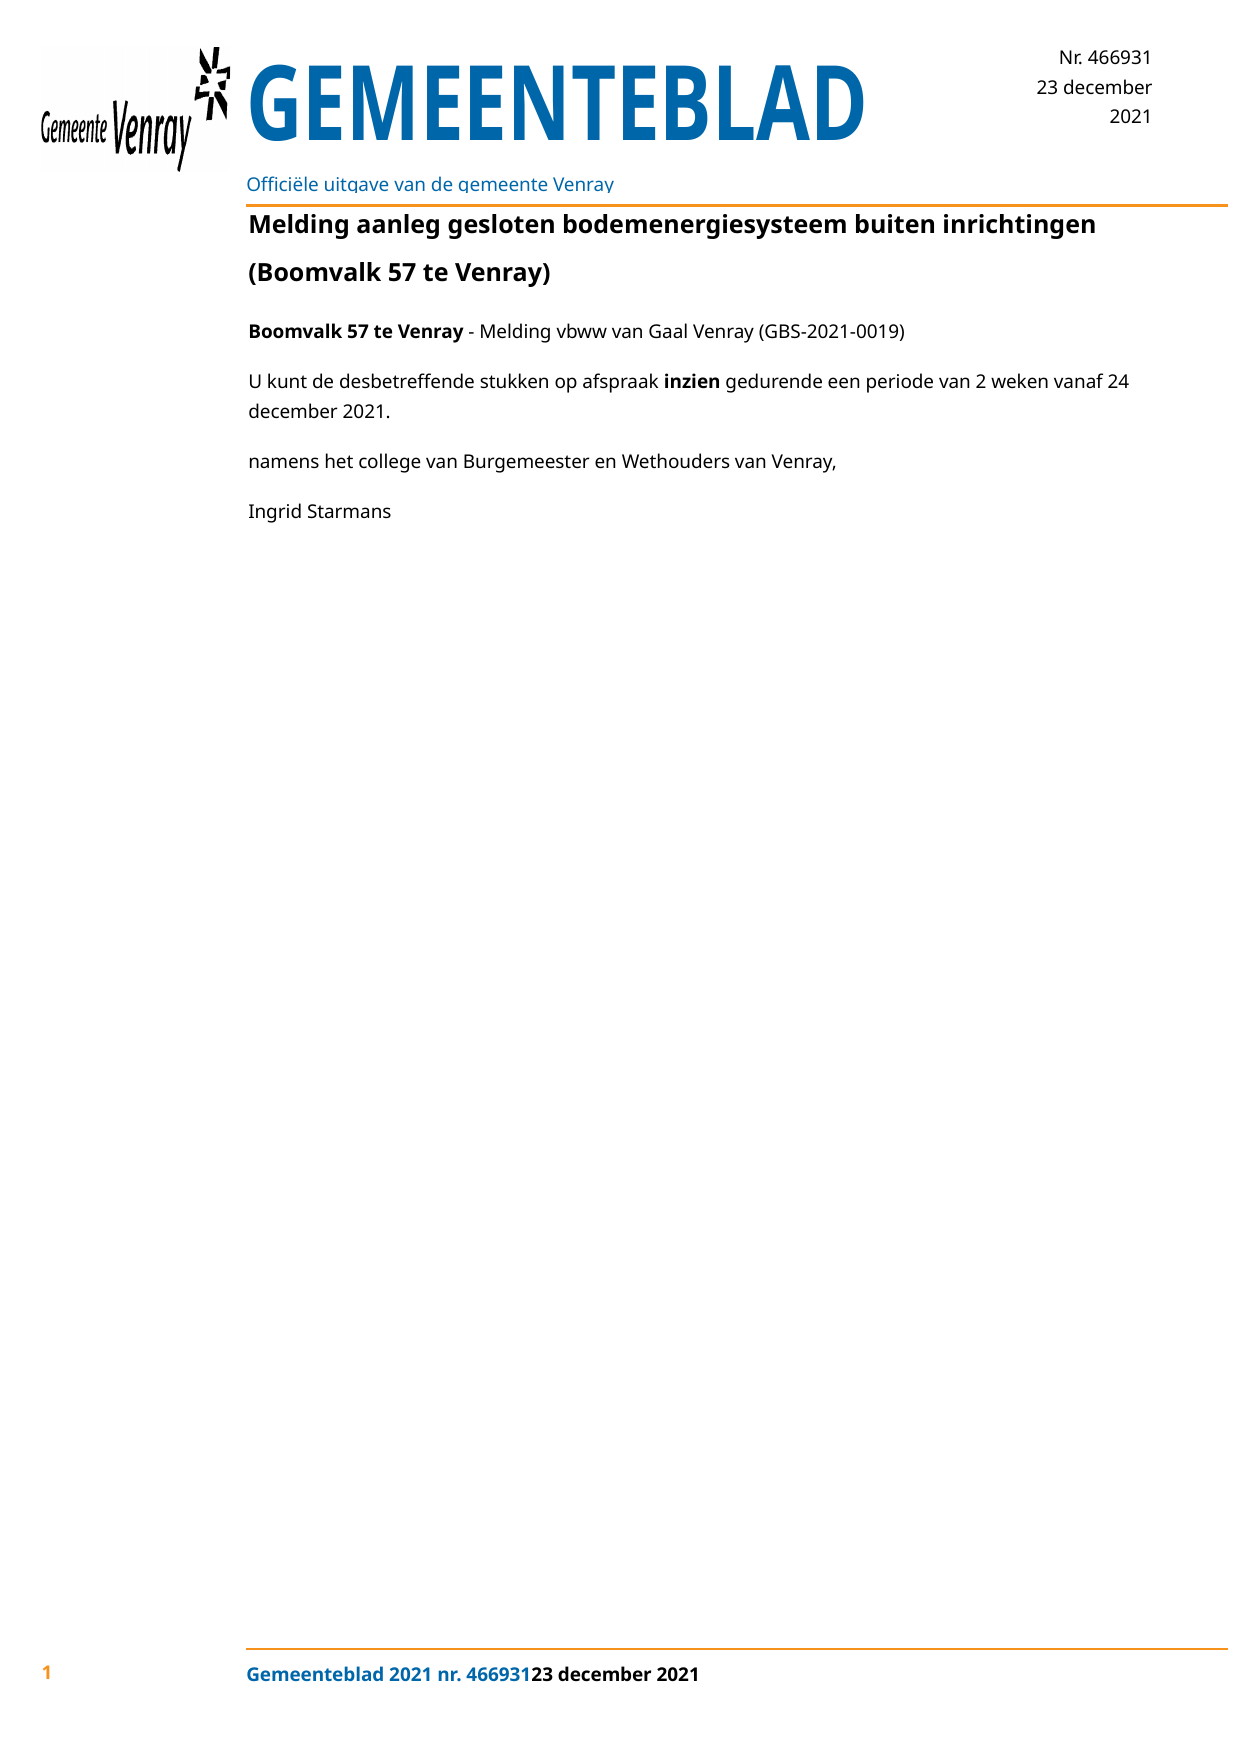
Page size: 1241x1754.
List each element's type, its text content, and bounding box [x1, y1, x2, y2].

picture [41, 47, 231, 172]
text Melding aanleg gesloten bodemenergiesysteem buiten inrichtingen (Boomvalk 57 te Venray) [248, 207, 1152, 288]
text Boomvalk 57 te Venray - Melding vbww van Gaal Venray (GBS-2021-0019) [248, 318, 1152, 344]
text namens het college van Burgemeester en Wethouders van Venray, [248, 448, 1152, 474]
text U kunt de desbetreffende stukken op afspraak inzien gedurende een periode van 2 weken vanaf 24 december 2021. [248, 368, 1152, 424]
text Ingrid Starmans [248, 499, 1152, 524]
